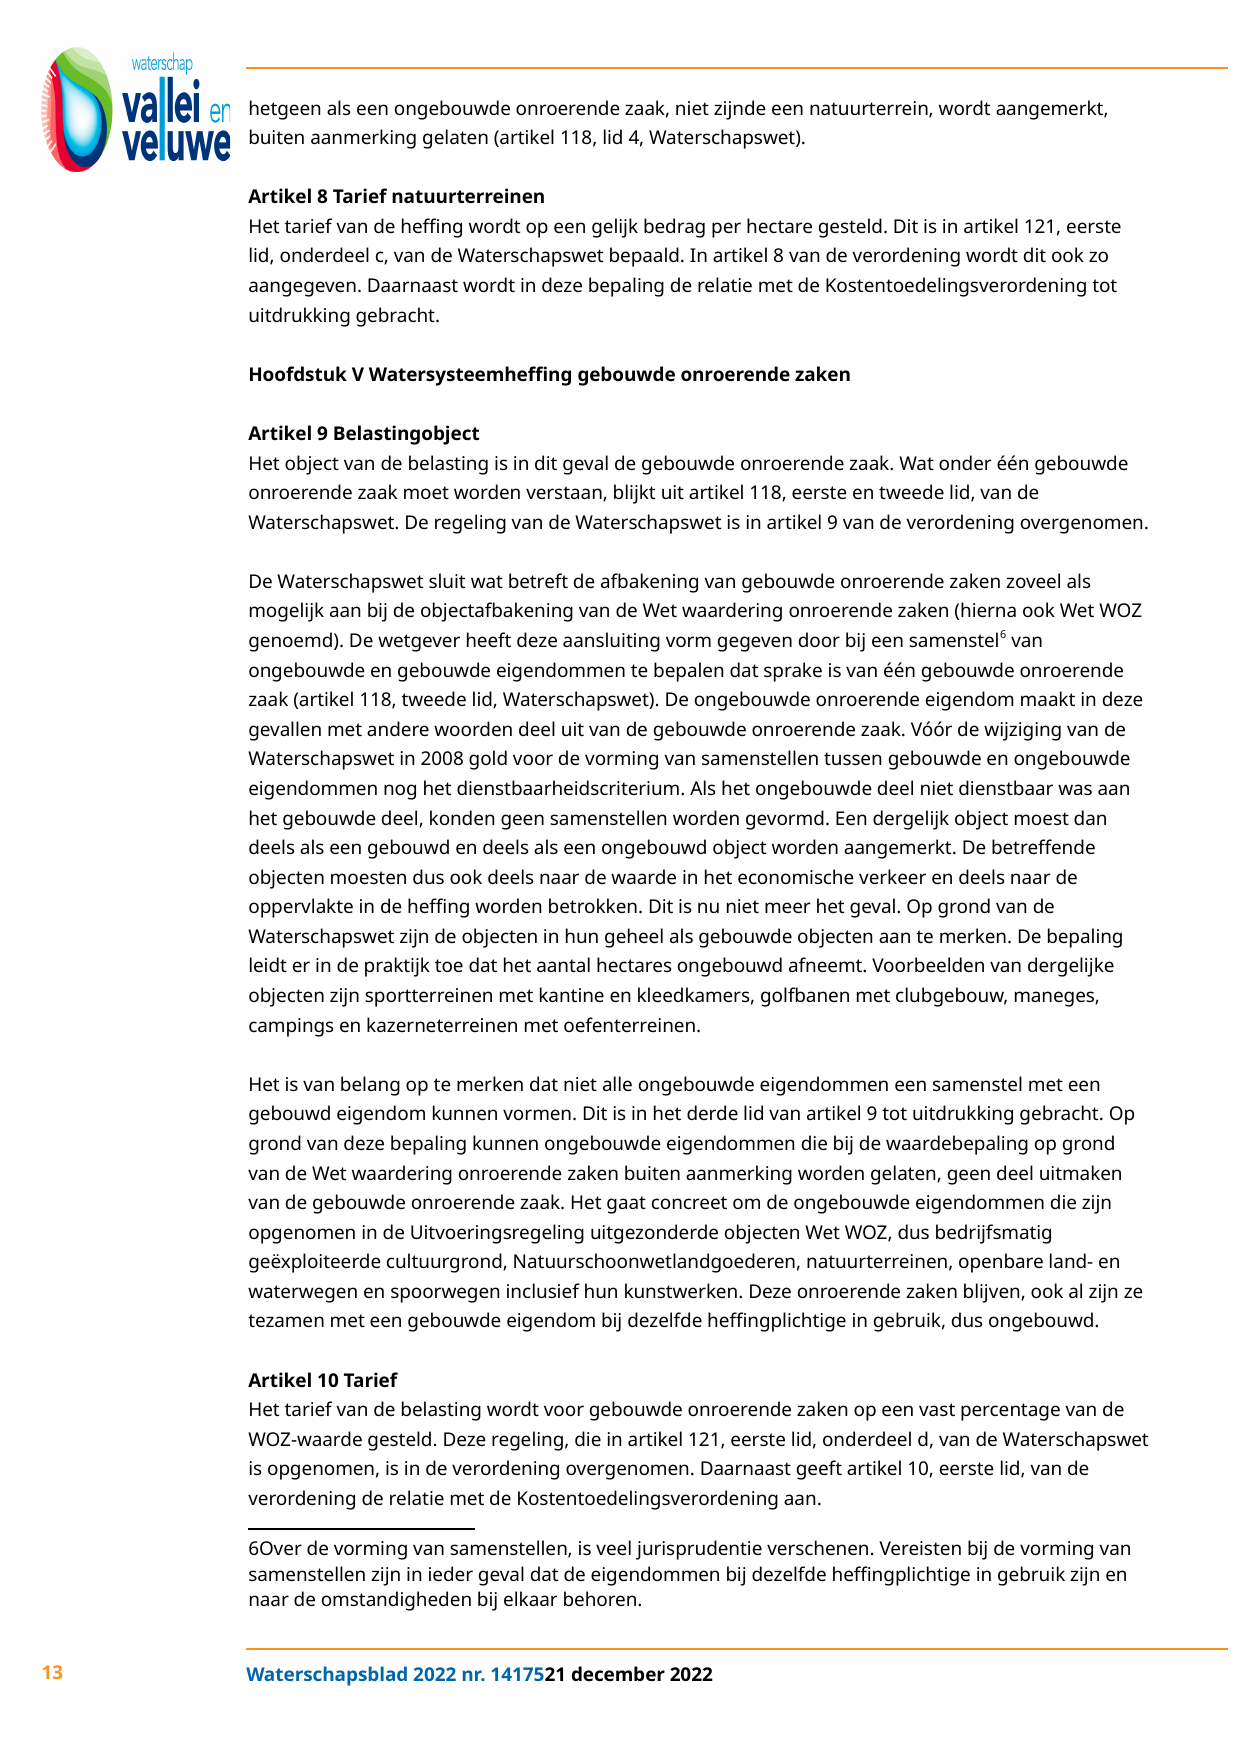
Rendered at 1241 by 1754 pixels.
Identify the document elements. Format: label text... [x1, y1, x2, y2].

text Het tarief van de heffing wordt op een gelijk bedrag per hectare gesteld. Dit is in artikel 121, eerste lid, onderdeel c, van de Waterschapswet bepaald. In artikel 8 van de verordening wordt dit ook zo aangegeven. Daarnaast wordt in deze bepaling de relatie met de Kostentoedelingsverordening tot uitdrukking gebracht. [248, 213, 1152, 328]
text Het object van de belasting is in dit geval de gebouwde onroerende zaak. Wat onder één gebouwde onroerende zaak moet worden verstaan, blijkt uit artikel 118, eerste en tweede lid, van de Waterschapswet. De regeling van de Waterschapswet is in artikel 9 van de verordening overgenomen. [248, 450, 1152, 535]
picture [41, 47, 231, 172]
text De Waterschapswet sluit wat betreft de afbakening van gebouwde onroerende zaken zoveel als mogelijk aan bij de objectafbakening van de Wet waardering onroerende zaken (hierna ook Wet WOZ genoemd). De wetgever heeft deze aansluiting vorm gegeven door bij een samenstel van ongebouwde en gebouwde eigendommen te bepalen dat sprake is van één gebouwde onroerende zaak (artikel 118, tweede lid, Waterschapswet). De ongebouwde onroerende eigendom maakt in deze gevallen met andere woorden deel uit van de gebouwde onroerende zaak. Vóór de wijziging van de Waterschapswet in 2008 gold voor de vorming van samenstellen tussen gebouwde en ongebouwde eigendommen nog het dienstbaarheidscriterium. Als het ongebouwde deel niet dienstbaar was aan het gebouwde deel, konden geen samenstellen worden gevormd. Een dergelijk object moest dan deels als een gebouwd en deels als een ongebouwd object worden aangemerkt. De betreffende objecten moesten dus ook deels naar de waarde in het economische verkeer en deels naar de oppervlakte in de heffing worden betrokken. Dit is nu niet meer het geval. Op grond van de Waterschapswet zijn de objecten in hun geheel als gebouwde objecten aan te merken. De bepaling leidt er in de praktijk toe dat het aantal hectares ongebouwd afneemt. Voorbeelden van dergelijke objecten zijn sportterreinen met kantine en kleedkamers, golfbanen met clubgebouw, maneges, campings en kazerneterreinen met oefenterreinen. [248, 568, 1152, 1038]
text Artikel 9 Belastingobject [248, 420, 1152, 446]
text Het tarief van de belasting wordt voor gebouwde onroerende zaken op een vast percentage van de WOZ-waarde gesteld. Deze regeling, die in artikel 121, eerste lid, onderdeel d, van de Waterschapswet is opgenomen, is in de verordening overgenomen. Daarnaast geeft artikel 10, eerste lid, van de verordening de relatie met de Kostentoedelingsverordening aan. [248, 1396, 1152, 1511]
text Artikel 10 Tarief [248, 1367, 1152, 1393]
text Over de vorming van samenstellen, is veel jurisprudentie verschenen. Vereisten bij de vorming van samenstellen zijn in ieder geval dat de eigendommen bij dezelfde heffingplichtige in gebruik zijn en naar de omstandigheden bij elkaar behoren. [248, 1535, 1152, 1612]
text Het is van belang op te merken dat niet alle ongebouwde eigendommen een samenstel met een gebouwd eigendom kunnen vormen. Dit is in het derde lid van artikel 9 tot uitdrukking gebracht. Op grond van deze bepaling kunnen ongebouwde eigendommen die bij de waardebepaling op grond van de Wet waardering onroerende zaken buiten aanmerking worden gelaten, geen deel uitmaken van de gebouwde onroerende zaak. Het gaat concreet om de ongebouwde eigendommen die zijn opgenomen in de Uitvoeringsregeling uitgezonderde objecten Wet WOZ, dus bedrijfsmatig geëxploiteerde cultuurgrond, Natuurschoonwetlandgoederen, natuurterreinen, openbare land- en waterwegen en spoorwegen inclusief hun kunstwerken. Deze onroerende zaken blijven, ook al zijn ze tezamen met een gebouwde eigendom bij dezelfde heffingplichtige in gebruik, dus ongebouwd. [248, 1071, 1152, 1333]
text hetgeen als een ongebouwde onroerende zaak, niet zijnde een natuurterrein, wordt aangemerkt, buiten aanmerking gelaten (artikel 118, lid 4, Waterschapswet). [248, 95, 1152, 150]
text Hoofdstuk V Watersysteemheffing gebouwde onroerende zaken [248, 361, 1152, 387]
text Artikel 8 Tarief natuurterreinen [248, 183, 1152, 209]
